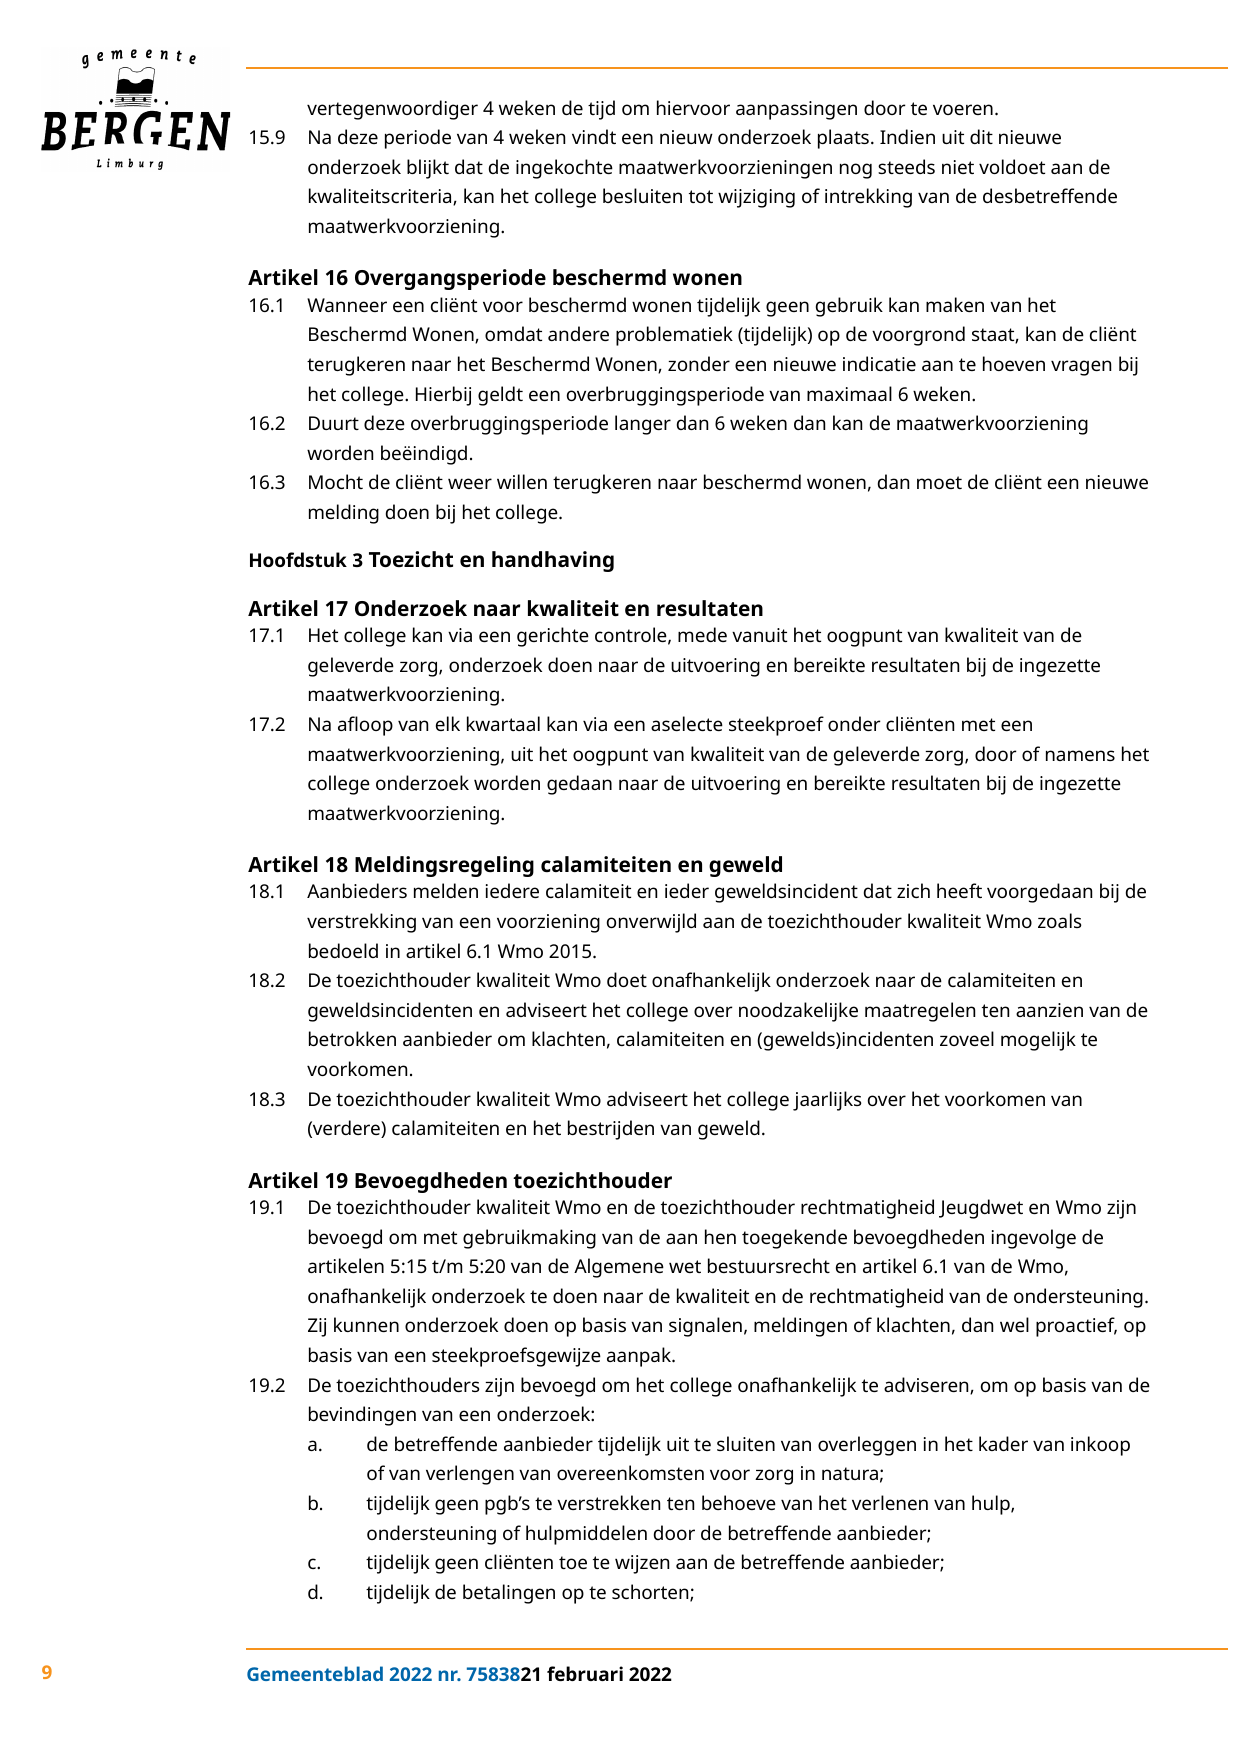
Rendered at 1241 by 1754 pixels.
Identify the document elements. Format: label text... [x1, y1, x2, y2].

list Duurt deze overbruggingsperiode langer dan 6 weken dan kan de maatwerkvoorziening worden beëindigd. [248, 410, 1152, 466]
list Wanneer een cliënt voor beschermd wonen tijdelijk geen gebruik kan maken van het Beschermd Wonen, omdat andere problematiek (tijdelijk) op de voorgrond staat, kan de cliënt terugkeren naar het Beschermd Wonen, zonder een nieuwe indicatie aan te hoeven vragen bij het college. Hierbij geldt een overbruggingsperiode van maximaal 6 weken. [248, 292, 1152, 406]
text Artikel 19 Bevoegdheden toezichthouder [248, 1166, 1152, 1194]
list tijdelijk geen cliënten toe te wijzen aan de betreffende aanbieder; [307, 1549, 1152, 1575]
list Na afloop van elk kwartaal kan via een aselecte steekproef onder cliënten met een maatwerkvoorziening, uit het oogpunt van kwaliteit van de geleverde zorg, door of namens het college onderzoek worden gedaan naar de uitvoering en bereikte resultaten bij de ingezette maatwerkvoorziening. [248, 711, 1152, 826]
list Mocht de cliënt weer willen terugkeren naar beschermd wonen, dan moet de cliënt een nieuwe melding doen bij het college. [248, 469, 1152, 525]
text Hoofdstuk 3 Toezicht en handhaving [248, 545, 1152, 573]
text Artikel 18 Meldingsregeling calamiteiten en geweld [248, 850, 1152, 879]
list vertegenwoordiger 4 weken de tijd om hiervoor aanpassingen door te voeren. [248, 95, 1152, 121]
text Artikel 16 Overgangsperiode beschermd wonen [248, 263, 1152, 292]
text Artikel 17 Onderzoek naar kwaliteit en resultaten [248, 594, 1152, 622]
list De toezichthouder kwaliteit Wmo adviseert het college jaarlijks over het voorkomen van (verdere) calamiteiten en het bestrijden van geweld. [248, 1086, 1152, 1141]
list De toezichthouder kwaliteit Wmo en de toezichthouder rechtmatigheid Jeugdwet en Wmo zijn bevoegd om met gebruikmaking van de aan hen toegekende bevoegdheden ingevolge de artikelen 5:15 t/m 5:20 van de Algemene wet bestuursrecht en artikel 6.1 van de Wmo, onafhankelijk onderzoek te doen naar de kwaliteit en de rechtmatigheid van de ondersteuning. Zij kunnen onderzoek doen op basis van signalen, meldingen of klachten, dan wel proactief, op basis van een steekproefsgewijze aanpak. [248, 1194, 1152, 1368]
list Na deze periode van 4 weken vindt een nieuw onderzoek plaats. Indien uit dit nieuwe onderzoek blijkt dat de ingekochte maatwerkvoorzieningen nog steeds niet voldoet aan de kwaliteitscriteria, kan het college besluiten tot wijziging of intrekking van de desbetreffende maatwerkvoorziening. [248, 124, 1152, 239]
list tijdelijk de betalingen op te schorten; [307, 1579, 1152, 1604]
list de betreffende aanbieder tijdelijk uit te sluiten van overleggen in het kader van inkoop of van verlengen van overeenkomsten voor zorg in natura; [307, 1431, 1152, 1486]
list Aanbieders melden iedere calamiteit en ieder geweldsincident dat zich heeft voorgedaan bij de verstrekking van een voorziening onverwijld aan de toezichthouder kwaliteit Wmo zoals bedoeld in artikel 6.1 Wmo 2015. [248, 879, 1152, 964]
picture [41, 47, 231, 172]
list Het college kan via een gerichte controle, mede vanuit het oogpunt van kwaliteit van de geleverde zorg, onderzoek doen naar de uitvoering en bereikte resultaten bij de ingezette maatwerkvoorziening. [248, 622, 1152, 707]
list De toezichthouder kwaliteit Wmo doet onafhankelijk onderzoek naar de calamiteiten en geweldsincidenten en adviseert het college over noodzakelijke maatregelen ten aanzien van de betrokken aanbieder om klachten, calamiteiten en (gewelds)incidenten zoveel mogelijk te voorkomen. [248, 967, 1152, 1082]
list tijdelijk geen pgb’s te verstrekken ten behoeve van het verlenen van hulp, ondersteuning of hulpmiddelen door de betreffende aanbieder; [307, 1490, 1152, 1545]
list De toezichthouders zijn bevoegd om het college onafhankelijk te adviseren, om op basis van de bevindingen van een onderzoek: [248, 1372, 1152, 1427]
